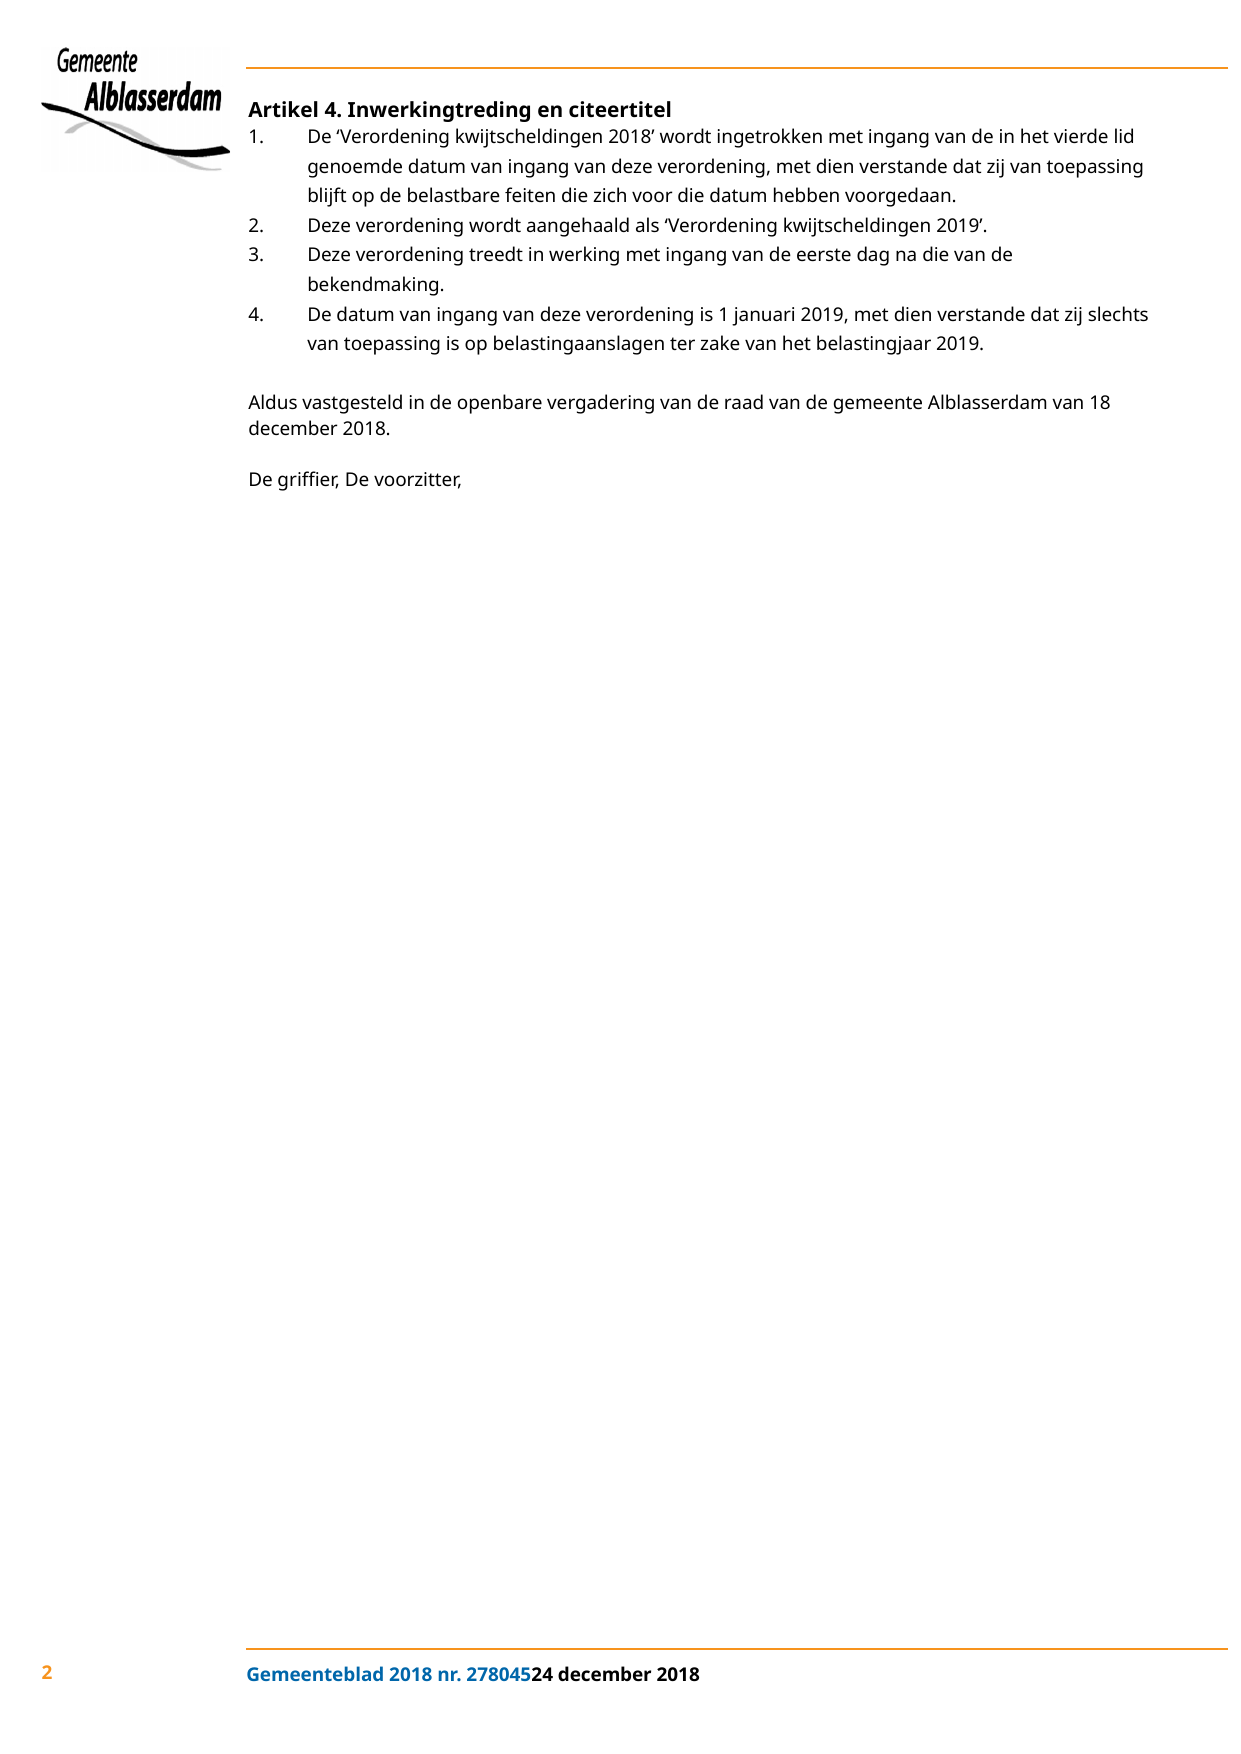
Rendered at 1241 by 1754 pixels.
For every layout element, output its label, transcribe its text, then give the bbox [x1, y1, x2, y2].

text Aldus vastgesteld in de openbare vergadering van de raad van de gemeente Alblasserdam van 18 december 2018. [248, 389, 1152, 441]
text Artikel 4. Inwerkingtreding en citeertitel [248, 95, 1152, 123]
picture [41, 47, 231, 172]
list De ‘Verordening kwijtscheldingen 2018’ wordt ingetrokken met ingang van de in het vierde lid genoemde datum van ingang van deze verordening, met dien verstande dat zij van toepassing blijft op de belastbare feiten die zich voor die datum hebben voorgedaan. [248, 123, 1152, 208]
list De datum van ingang van deze verordening is 1 januari 2019, met dien verstande dat zij slechts van toepassing is op belastingaanslagen ter zake van het belastingjaar 2019. [248, 301, 1152, 356]
text De griffier, De voorzitter, [248, 467, 1152, 492]
list Deze verordening wordt aangehaald als ‘Verordening kwijtscheldingen 2019’. [248, 212, 1152, 238]
list Deze verordening treedt in werking met ingang van de eerste dag na die van de bekendmaking. [248, 242, 1152, 297]
